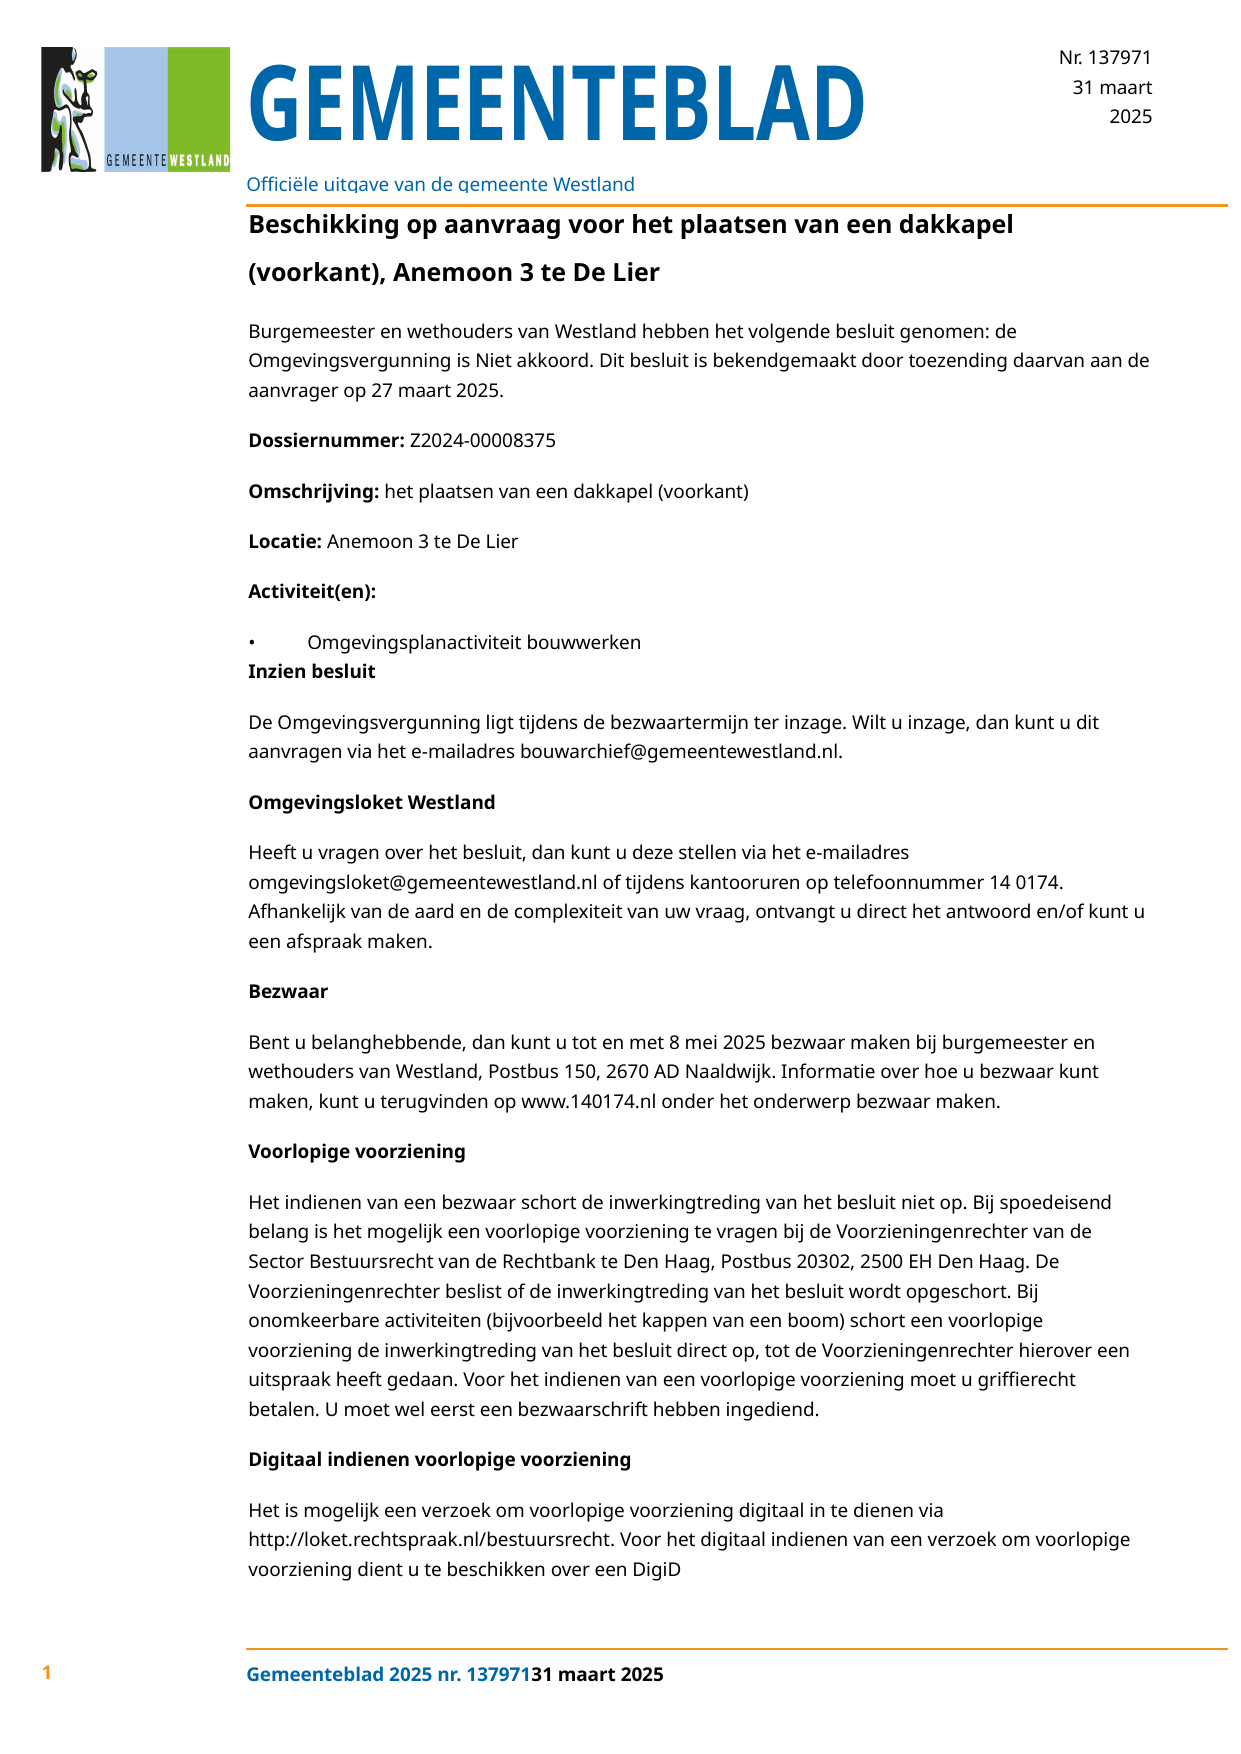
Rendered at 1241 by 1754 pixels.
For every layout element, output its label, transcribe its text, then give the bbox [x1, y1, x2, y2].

text Het indienen van een bezwaar schort de inwerkingtreding van het besluit niet op. Bij spoedeisend belang is het mogelijk een voorlopige voorziening te vragen bij de Voorzieningenrechter van de Sector Bestuursrecht van de Rechtbank te Den Haag, Postbus 20302, 2500 EH Den Haag. De Voorzieningenrechter beslist of de inwerkingtreding van het besluit wordt opgeschort. Bij onomkeerbare activiteiten (bijvoorbeeld het kappen van een boom) schort een voorlopige voorziening de inwerkingtreding van het besluit direct op, tot de Voorzieningenrechter hierover een uitspraak heeft gedaan. Voor het indienen van een voorlopige voorziening moet u griffierecht betalen. U moet wel eerst een bezwaarschrift hebben ingediend. [248, 1189, 1152, 1422]
list Omgevingsplanactiviteit bouwwerken [248, 629, 1152, 655]
text Heeft u vragen over het besluit, dan kunt u deze stellen via het e-mailadres omgevingsloket@gemeentewestland.nl of tijdens kantooruren op telefoonnummer 14 0174. Afhankelijk van de aard en de complexiteit van uw vraag, ontvangt u direct het antwoord en/of kunt u een afspraak maken. [248, 839, 1152, 954]
text Digitaal indienen voorlopige voorziening [248, 1447, 1152, 1472]
text Locatie: Anemoon 3 te De Lier [248, 528, 1152, 554]
text Dossiernummer: Z2024-00008375 [248, 427, 1152, 453]
text Voorlopige voorziening [248, 1139, 1152, 1164]
picture [41, 47, 231, 172]
text Omgevingsloket Westland [248, 789, 1152, 815]
text Bent u belanghebbende, dan kunt u tot en met 8 mei 2025 bezwaar maken bij burgemeester en wethouders van Westland, Postbus 150, 2670 AD Naaldwijk. Informatie over hoe u bezwaar kunt maken, kunt u terugvinden op www.140174.nl onder het onderwerp bezwaar maken. [248, 1029, 1152, 1114]
text Beschikking op aanvraag voor het plaatsen van een dakkapel (voorkant), Anemoon 3 te De Lier [248, 207, 1152, 288]
text De Omgevingsvergunning ligt tijdens de bezwaartermijn ter inzage. Wilt u inzage, dan kunt u dit aanvragen via het e-mailadres bouwarchief@gemeentewestland.nl. [248, 709, 1152, 764]
text Burgemeester en wethouders van Westland hebben het volgende besluit genomen: de Omgevingsvergunning is Niet akkoord. Dit besluit is bekendgemaakt door toezending daarvan aan de aanvrager op 27 maart 2025. [248, 318, 1152, 403]
text Het is mogelijk een verzoek om voorlopige voorziening digitaal in te dienen via http://loket.rechtspraak.nl/bestuursrecht. Voor het digitaal indienen van een verzoek om voorlopige voorziening dient u te beschikken over een DigiD [248, 1497, 1152, 1582]
text Bezwaar [248, 979, 1152, 1004]
text Inzien besluit [248, 659, 1152, 684]
text Omschrijving: het plaatsen van een dakkapel (voorkant) [248, 478, 1152, 504]
text Activiteit(en): [248, 579, 1152, 604]
